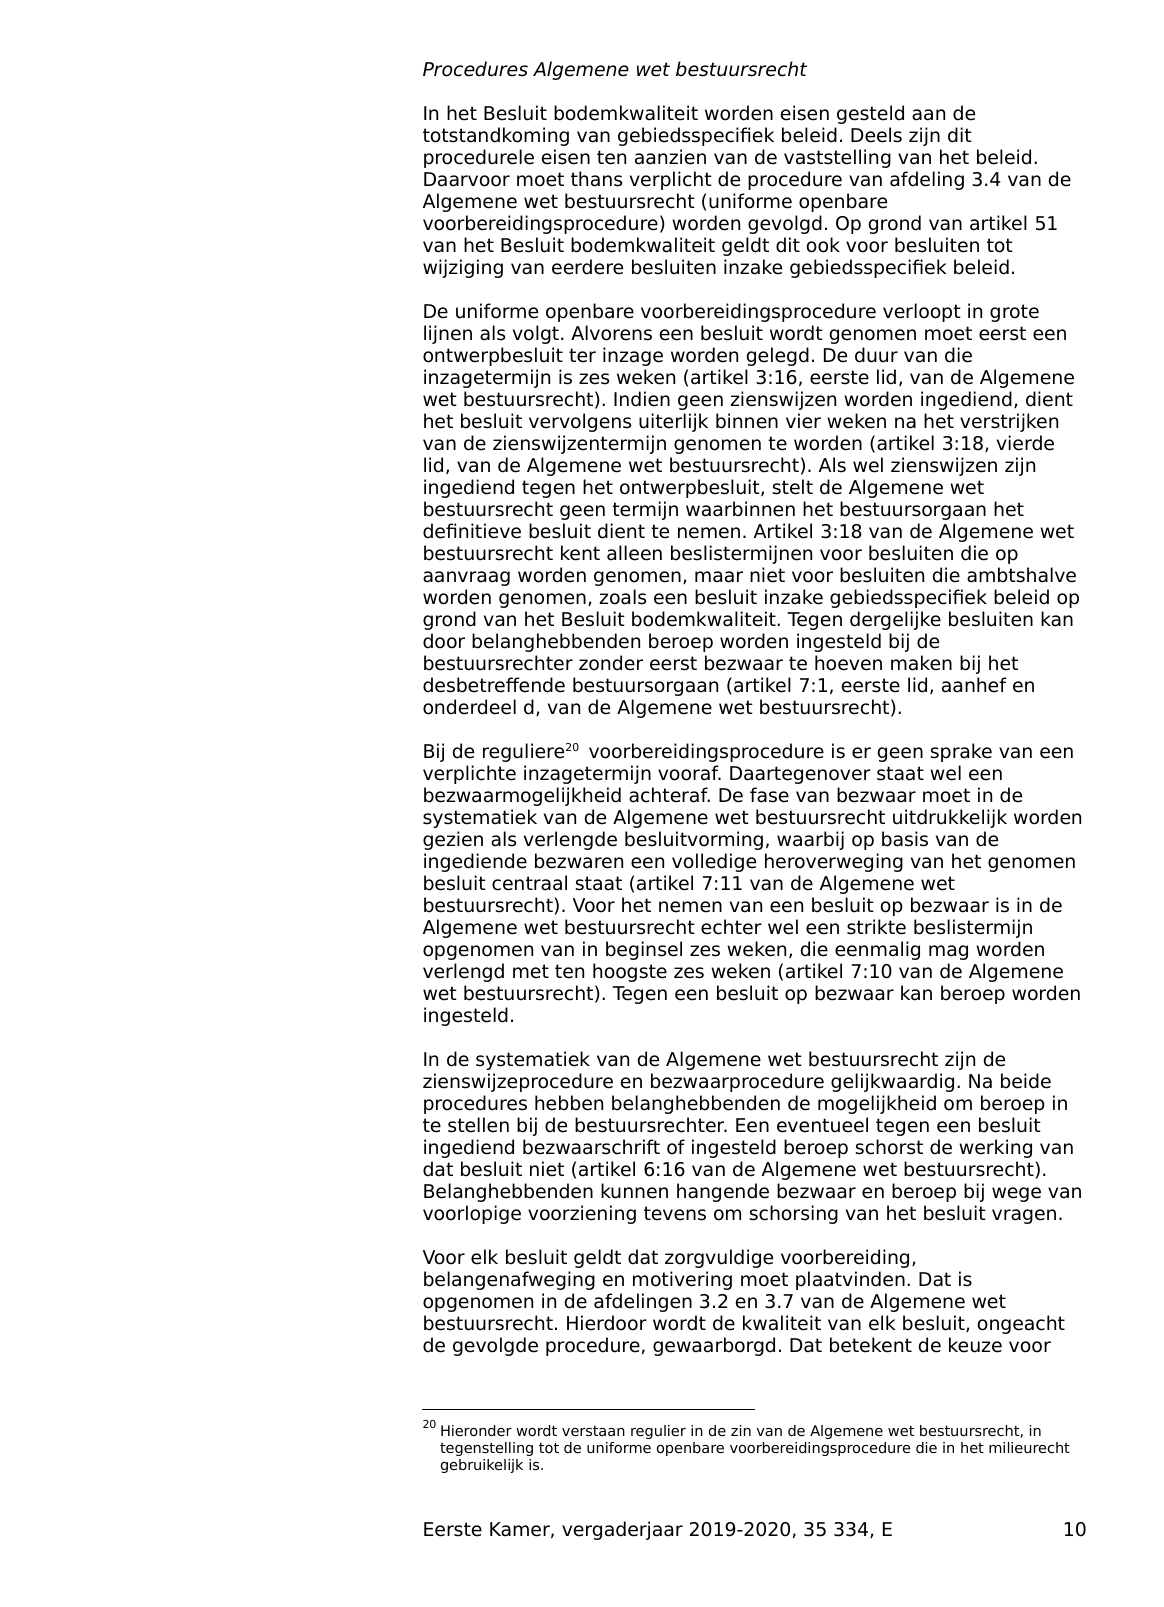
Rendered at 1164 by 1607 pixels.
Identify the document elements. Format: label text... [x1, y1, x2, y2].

text De uniforme openbare voorbereidingsprocedure verloopt in grote lijnen als volgt. Alvorens een besluit wordt genomen moet eerst een ontwerpbesluit ter inzage worden gelegd. De duur van die inzagetermijn is zes weken (artikel 3:16, eerste lid, van de Algemene wet bestuursrecht). Indien geen zienswijzen worden ingediend, dient het besluit vervolgens uiterlijk binnen vier weken na het verstrijken van de zienswijzentermijn genomen te worden (artikel 3:18, vierde lid, van de Algemene wet bestuursrecht). Als wel zienswijzen zijn ingediend tegen het ontwerpbesluit, stelt de Algemene wet bestuursrecht geen termijn waarbinnen het bestuursorgaan het definitieve besluit dient te nemen. Artikel 3:18 van de Algemene wet bestuursrecht kent alleen beslistermijnen voor besluiten die op aanvraag worden genomen, maar niet voor besluiten die ambtshalve worden genomen, zoals een besluit inzake gebiedsspecifiek beleid op grond van het Besluit bodemkwaliteit. Tegen dergelijke besluiten kan door belanghebbenden beroep worden ingesteld bij de bestuursrechter zonder eerst bezwaar te hoeven maken bij het desbetreffende bestuursorgaan (artikel 7:1, eerste lid, aanhef en onderdeel d, van de Algemene wet bestuursrecht). [422, 301, 1087, 719]
text In het Besluit bodemkwaliteit worden eisen gesteld aan de totstandkoming van gebiedsspecifiek beleid. Deels zijn dit procedurele eisen ten aanzien van de vaststelling van het beleid. Daarvoor moet thans verplicht de procedure van afdeling 3.4 van de Algemene wet bestuursrecht (uniforme openbare voorbereidingsprocedure) worden gevolgd. Op grond van artikel 51 van het Besluit bodemkwaliteit geldt dit ook voor besluiten tot wijziging van eerdere besluiten inzake gebiedsspecifiek beleid. [422, 103, 1087, 279]
subtitle Procedures Algemene wet bestuursrecht [422, 59, 1087, 81]
text In de systematiek van de Algemene wet bestuursrecht zijn de zienswijzeprocedure en bezwaarprocedure gelijkwaardig. Na beide procedures hebben belanghebbenden de mogelijkheid om beroep in te stellen bij de bestuursrechter. Een eventueel tegen een besluit ingediend bezwaarschrift of ingesteld beroep schorst de werking van dat besluit niet (artikel 6:16 van de Algemene wet bestuursrecht). Belanghebbenden kunnen hangende bezwaar en beroep bij wege van voorlopige voorziening tevens om schorsing van het besluit vragen. [422, 1049, 1087, 1225]
text Bij de reguliere voorbereidingsprocedure is er geen sprake van een verplichte inzagetermijn vooraf. Daartegenover staat wel een bezwaarmogelijkheid achteraf. De fase van bezwaar moet in de systematiek van de Algemene wet bestuursrecht uitdrukkelijk worden gezien als verlengde besluitvorming, waarbij op basis van de ingediende bezwaren een volledige heroverweging van het genomen besluit centraal staat (artikel 7:11 van de Algemene wet bestuursrecht). Voor het nemen van een besluit op bezwaar is in de Algemene wet bestuursrecht echter wel een strikte beslistermijn opgenomen van in beginsel zes weken, die eenmalig mag worden verlengd met ten hoogste zes weken (artikel 7:10 van de Algemene wet bestuursrecht). Tegen een besluit op bezwaar kan beroep worden ingesteld. [422, 741, 1087, 1027]
text Hieronder wordt verstaan regulier in de zin van de Algemene wet bestuursrecht, in tegenstelling tot de uniforme openbare voorbereidingsprocedure die in het milieurecht gebruikelijk is. [422, 1418, 1087, 1474]
text Voor elk besluit geldt dat zorgvuldige voorbereiding, belangenafweging en motivering moet plaatvinden. Dat is opgenomen in de afdelingen 3.2 en 3.7 van de Algemene wet bestuursrecht. Hierdoor wordt de kwaliteit van elk besluit, ongeacht de gevolgde procedure, gewaarborgd. Dat betekent de keuze voor [422, 1247, 1087, 1357]
